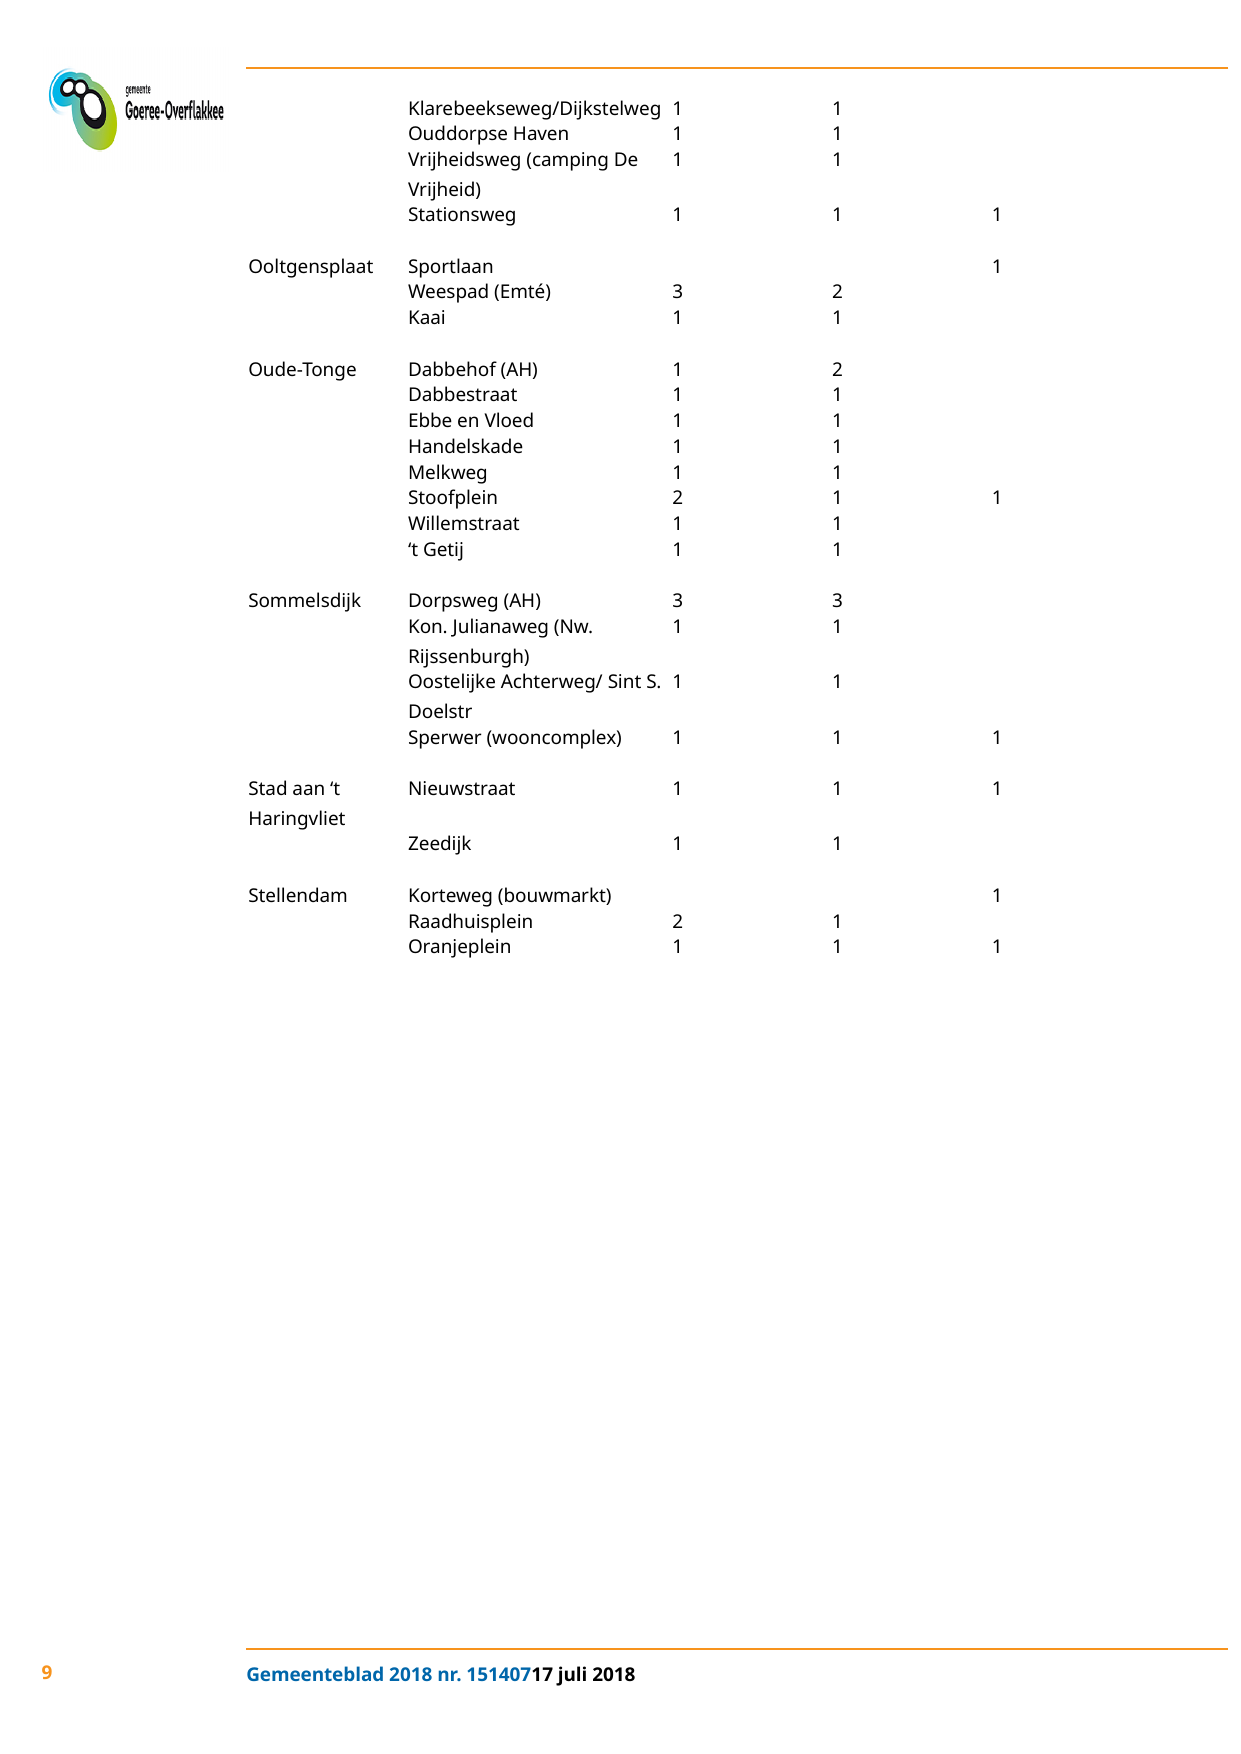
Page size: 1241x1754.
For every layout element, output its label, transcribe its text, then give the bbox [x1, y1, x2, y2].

table_cell 3 [672, 279, 832, 304]
table_cell 1 [992, 253, 1152, 279]
table_cell [248, 95, 408, 121]
table_cell ‘t Getij [408, 536, 672, 562]
table_cell 1 [832, 408, 992, 433]
table_cell [832, 253, 992, 279]
table_cell 1 [672, 459, 832, 484]
table_cell 1 [832, 724, 992, 749]
table_cell [992, 750, 1152, 775]
table_cell 1 [672, 382, 832, 407]
table_cell [992, 562, 1152, 587]
table_cell 1 [832, 382, 992, 407]
table_cell 2 [832, 279, 992, 304]
table_cell [992, 95, 1152, 121]
table_cell [672, 253, 832, 279]
table_cell 1 [672, 146, 832, 202]
table_cell [408, 562, 672, 587]
table_cell 1 [832, 485, 992, 510]
table_cell 1 [832, 95, 992, 121]
table_cell Handelskade [408, 433, 672, 459]
table_cell 1 [672, 433, 832, 459]
table_cell 1 [672, 775, 832, 831]
table_cell [992, 408, 1152, 433]
table_cell Oranjeplein [408, 934, 672, 959]
table_cell [992, 146, 1152, 202]
table_cell Melkweg [408, 459, 672, 484]
table_cell 1 [672, 305, 832, 330]
table_cell [248, 459, 408, 484]
table_cell Kon. Julianaweg (Nw. Rijssenburgh) [408, 613, 672, 668]
table_cell Raadhuisplein [408, 908, 672, 933]
table_cell 1 [832, 146, 992, 202]
table_cell [248, 227, 408, 253]
table_cell 1 [992, 202, 1152, 227]
table_cell [248, 279, 408, 304]
table_cell 1 [832, 831, 992, 856]
table_cell 1 [832, 510, 992, 536]
table_cell [992, 382, 1152, 407]
table_cell 1 [832, 669, 992, 724]
table_cell [248, 750, 408, 775]
table_cell Oostelijke Achterweg/ Sint S. Doelstr [408, 669, 672, 724]
table_cell [992, 510, 1152, 536]
table_cell [248, 433, 408, 459]
table_cell [672, 750, 832, 775]
table_cell 1 [672, 408, 832, 433]
table_cell Dabbestraat [408, 382, 672, 407]
table_cell [832, 330, 992, 356]
table_cell 1 [672, 510, 832, 536]
table_cell Kaai [408, 305, 672, 330]
table_cell [992, 613, 1152, 668]
table_cell [992, 536, 1152, 562]
table_cell 1 [672, 536, 832, 562]
table_cell [672, 227, 832, 253]
table_cell [672, 882, 832, 908]
table_cell [672, 562, 832, 587]
table_cell [992, 356, 1152, 382]
table_cell Stoofplein [408, 485, 672, 510]
table_cell Korteweg (bouwmarkt) [408, 882, 672, 908]
table_cell [248, 613, 408, 668]
table_cell [832, 750, 992, 775]
table_cell [248, 510, 408, 536]
table_cell 1 [832, 433, 992, 459]
table_cell [248, 724, 408, 749]
table_cell [992, 227, 1152, 253]
table_cell [672, 330, 832, 356]
table_cell Ouddorpse Haven [408, 121, 672, 146]
table_cell [992, 433, 1152, 459]
table_cell 2 [672, 485, 832, 510]
table_cell [248, 856, 408, 882]
table_cell Nieuwstraat [408, 775, 672, 831]
table_cell [672, 856, 832, 882]
table_cell [992, 330, 1152, 356]
table_cell Weespad (Emté) [408, 279, 672, 304]
table_cell Sommelsdijk [248, 588, 408, 613]
table_cell 3 [832, 588, 992, 613]
table_cell 1 [992, 775, 1152, 831]
table_cell 1 [672, 613, 832, 668]
table_cell 2 [672, 908, 832, 933]
table_cell 1 [992, 882, 1152, 908]
table_cell Oude-Tonge [248, 356, 408, 382]
table_cell Ebbe en Vloed [408, 408, 672, 433]
table_cell 1 [832, 613, 992, 668]
table_cell Sperwer (wooncomplex) [408, 724, 672, 749]
table_cell 1 [672, 202, 832, 227]
table_cell 3 [672, 588, 832, 613]
table_cell Willemstraat [408, 510, 672, 536]
table_cell 1 [832, 775, 992, 831]
table_cell [248, 305, 408, 330]
table_cell Zeedijk [408, 831, 672, 856]
table_cell 1 [832, 934, 992, 959]
table_cell [992, 856, 1152, 882]
table_cell Sportlaan [408, 253, 672, 279]
table_cell [248, 536, 408, 562]
table_cell 1 [672, 121, 832, 146]
table_cell [832, 856, 992, 882]
table_cell [832, 227, 992, 253]
table_cell [992, 831, 1152, 856]
table_cell [992, 908, 1152, 933]
table_cell Stationsweg [408, 202, 672, 227]
table_cell [248, 485, 408, 510]
table_cell [248, 202, 408, 227]
table_cell [248, 934, 408, 959]
table_cell [992, 279, 1152, 304]
table_cell [408, 330, 672, 356]
table_cell 1 [832, 305, 992, 330]
table_cell [992, 459, 1152, 484]
table_cell Vrijheidsweg (camping De Vrijheid) [408, 146, 672, 202]
table_cell [248, 121, 408, 146]
table_cell 1 [832, 202, 992, 227]
table_cell [992, 588, 1152, 613]
table_cell [408, 750, 672, 775]
table_cell 1 [672, 356, 832, 382]
table_cell 1 [672, 934, 832, 959]
table_cell [248, 669, 408, 724]
table_cell [248, 382, 408, 407]
table_cell Stellendam [248, 882, 408, 908]
table_cell [408, 227, 672, 253]
table_cell [248, 908, 408, 933]
table_cell Dorpsweg (AH) [408, 588, 672, 613]
table_cell 1 [832, 459, 992, 484]
table_cell [248, 146, 408, 202]
table_cell Stad aan ‘t Haringvliet [248, 775, 408, 831]
table_cell 1 [672, 95, 832, 121]
table_cell 1 [992, 724, 1152, 749]
table_cell [992, 305, 1152, 330]
table_cell [992, 121, 1152, 146]
table_cell 1 [832, 908, 992, 933]
table_cell 1 [672, 831, 832, 856]
table_cell [832, 562, 992, 587]
table_cell 1 [992, 934, 1152, 959]
table_cell [248, 408, 408, 433]
table_cell 2 [832, 356, 992, 382]
table_cell [248, 831, 408, 856]
table_cell 1 [672, 724, 832, 749]
table_cell 1 [672, 669, 832, 724]
picture [41, 47, 231, 172]
table_cell [992, 669, 1152, 724]
table_cell Dabbehof (AH) [408, 356, 672, 382]
table_cell Ooltgensplaat [248, 253, 408, 279]
table_cell 1 [832, 536, 992, 562]
table_cell 1 [992, 485, 1152, 510]
table_cell [832, 882, 992, 908]
table_cell 1 [832, 121, 992, 146]
table_cell [248, 330, 408, 356]
table_cell Klarebeekseweg/Dijkstelweg [408, 95, 672, 121]
table_cell [408, 856, 672, 882]
table_cell [248, 562, 408, 587]
